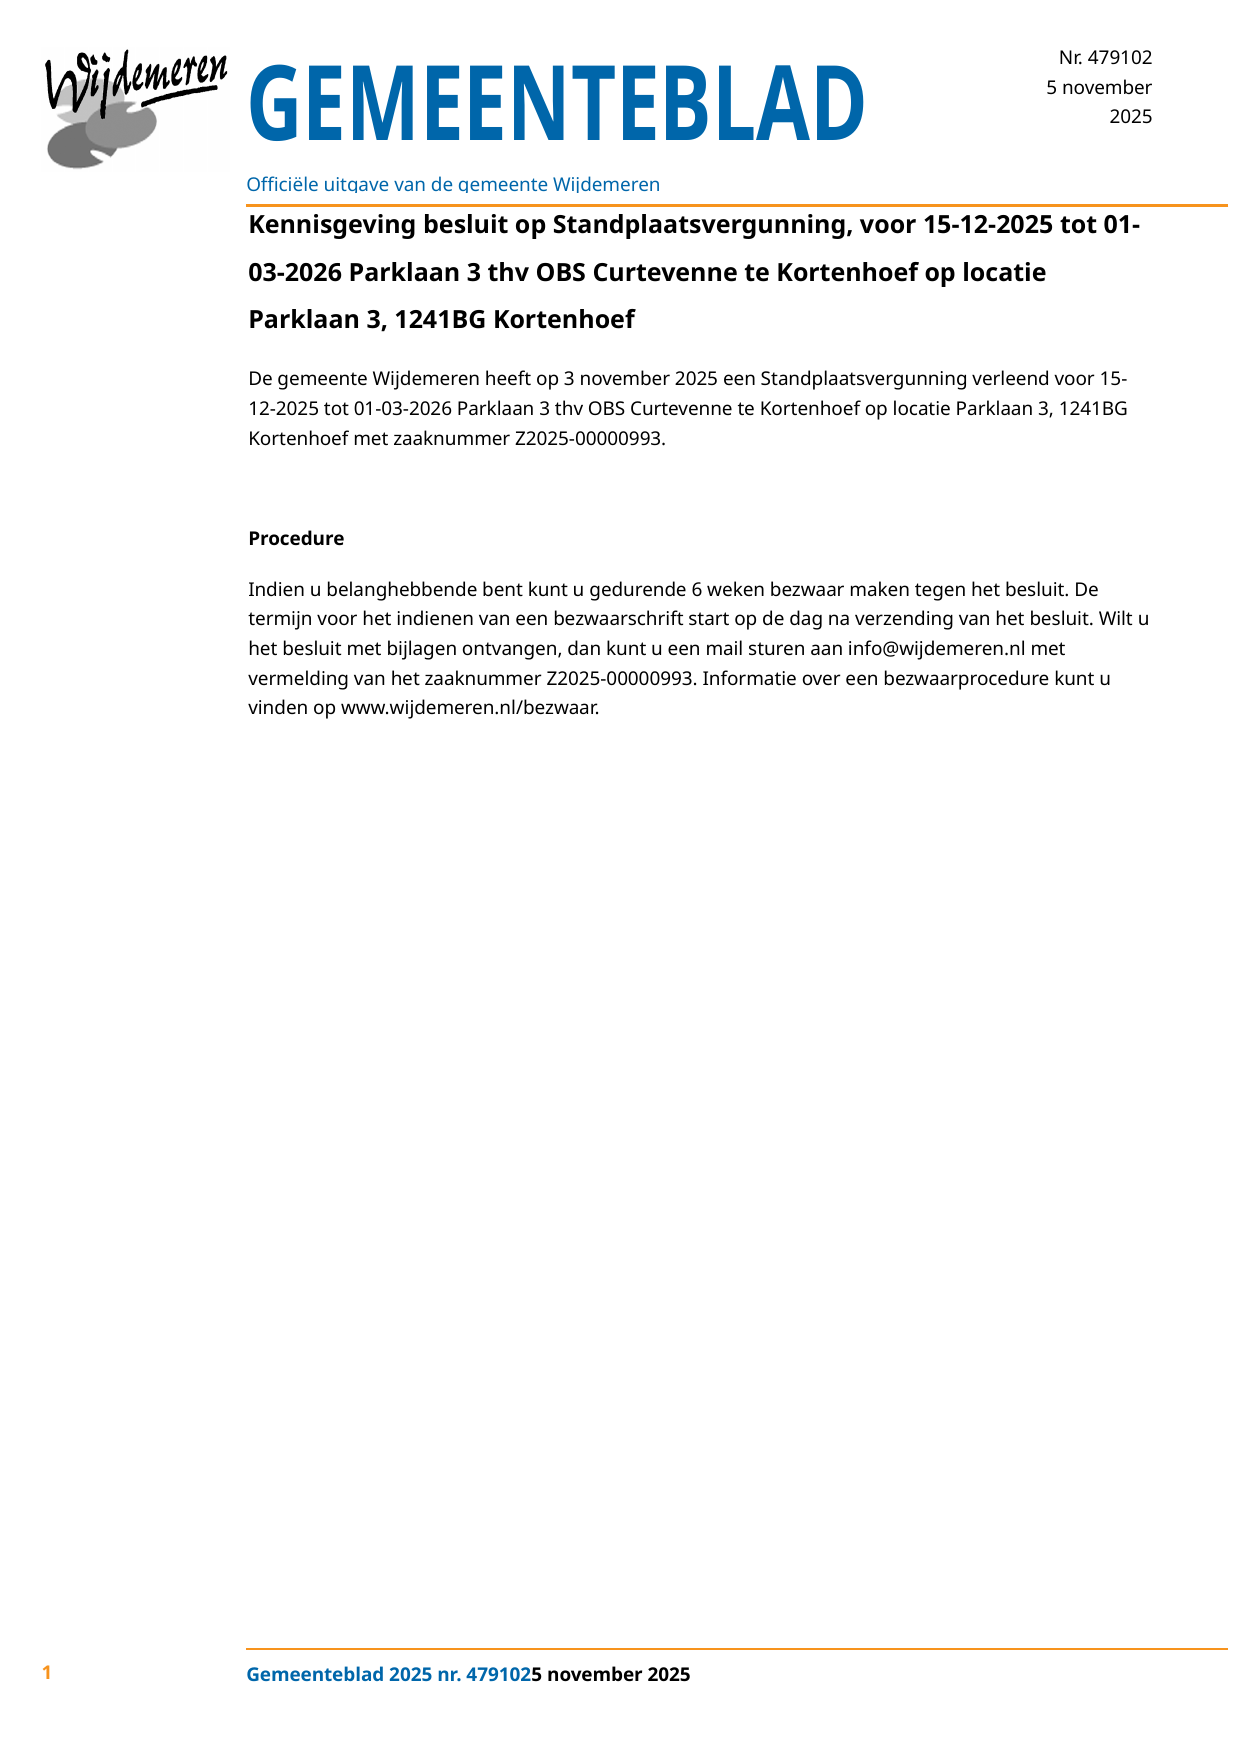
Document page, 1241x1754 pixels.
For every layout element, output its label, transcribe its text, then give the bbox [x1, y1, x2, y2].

text De gemeente Wijdemeren heeft op 3 november 2025 een Standplaatsvergunning verleend voor 15-12-2025 tot 01-03-2026 Parklaan 3 thv OBS Curtevenne te Kortenhoef op locatie Parklaan 3, 1241BG Kortenhoef met zaaknummer Z2025-00000993. [248, 366, 1152, 450]
text Kennisgeving besluit op Standplaatsvergunning, voor 15-12-2025 tot 01-03-2026 Parklaan 3 thv OBS Curtevenne te Kortenhoef op locatie Parklaan 3, 1241BG Kortenhoef [248, 207, 1152, 336]
picture [41, 47, 231, 172]
text Procedure [248, 526, 1152, 551]
text Indien u belanghebbende bent kunt u gedurende 6 weken bezwaar maken tegen het besluit. De termijn voor het indienen van een bezwaarschrift start op de dag na verzending van het besluit. Wilt u het besluit met bijlagen ontvangen, dan kunt u een mail sturen aan info@wijdemeren.nl met vermelding van het zaaknummer Z2025-00000993. Informatie over een bezwaarprocedure kunt u vinden op www.wijdemeren.nl/bezwaar. [248, 576, 1152, 720]
